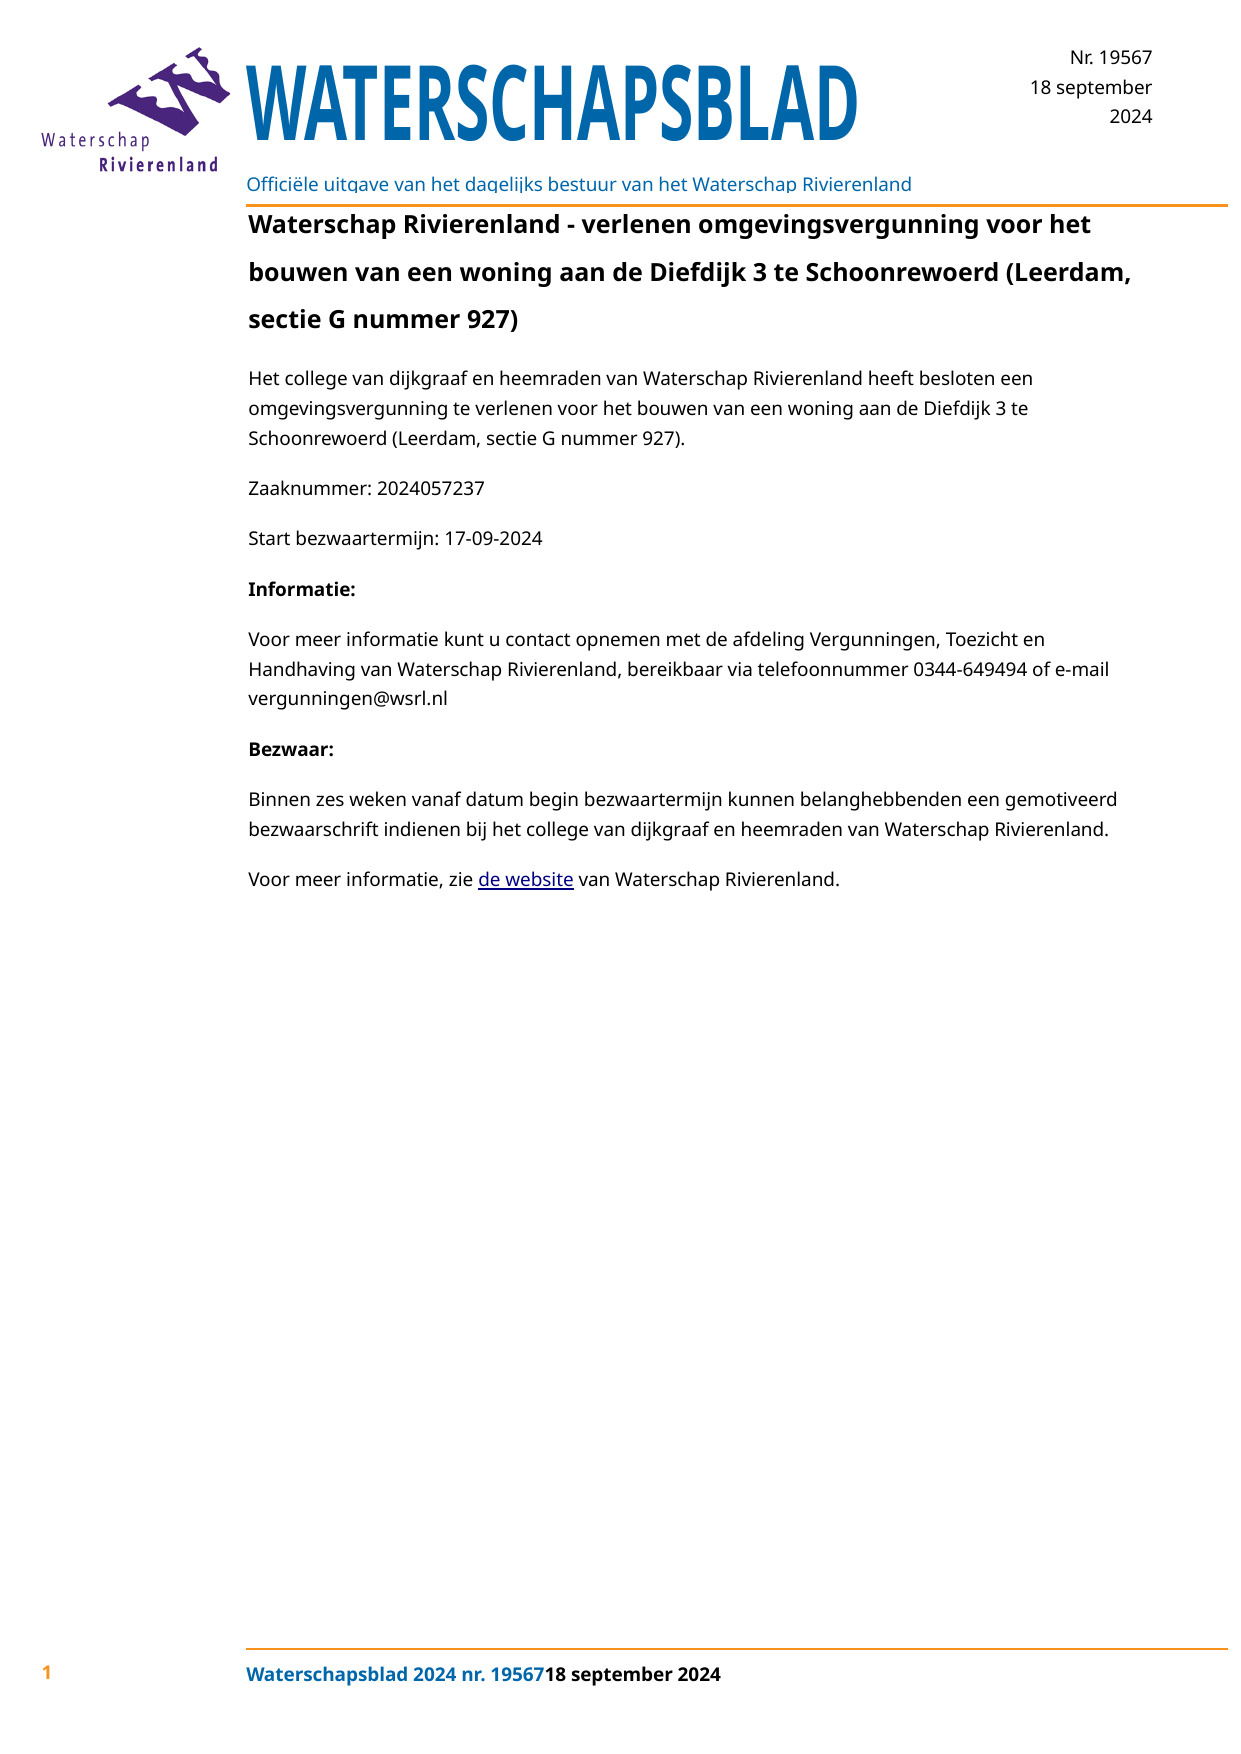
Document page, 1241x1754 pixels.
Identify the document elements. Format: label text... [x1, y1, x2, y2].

text Waterschap Rivierenland - verlenen omgevingsvergunning voor het bouwen van een woning aan de Diefdijk 3 te Schoonrewoerd (Leerdam, sectie G nummer 927) [248, 207, 1152, 336]
text Voor meer informatie kunt u contact opnemen met de afdeling Vergunningen, Toezicht en Handhaving van Waterschap Rivierenland, bereikbaar via telefoonnummer 0344-649494 of e-mail vergunningen@wsrl.nl [248, 626, 1152, 711]
text Start bezwaartermijn: 17-09-2024 [248, 526, 1152, 551]
text Zaaknummer: 2024057237 [248, 475, 1152, 501]
text Voor meer informatie, zie de website van Waterschap Rivierenland. [248, 866, 1152, 892]
picture [41, 47, 231, 172]
text Informatie: [248, 576, 1152, 602]
text Binnen zes weken vanaf datum begin bezwaartermijn kunnen belanghebbenden een gemotiveerd bezwaarschrift indienen bij het college van dijkgraaf en heemraden van Waterschap Rivierenland. [248, 786, 1152, 842]
text Bezwaar: [248, 736, 1152, 762]
text Het college van dijkgraaf en heemraden van Waterschap Rivierenland heeft besloten een omgevingsvergunning te verlenen voor het bouwen van een woning aan de Diefdijk 3 te Schoonrewoerd (Leerdam, sectie G nummer 927). [248, 366, 1152, 450]
